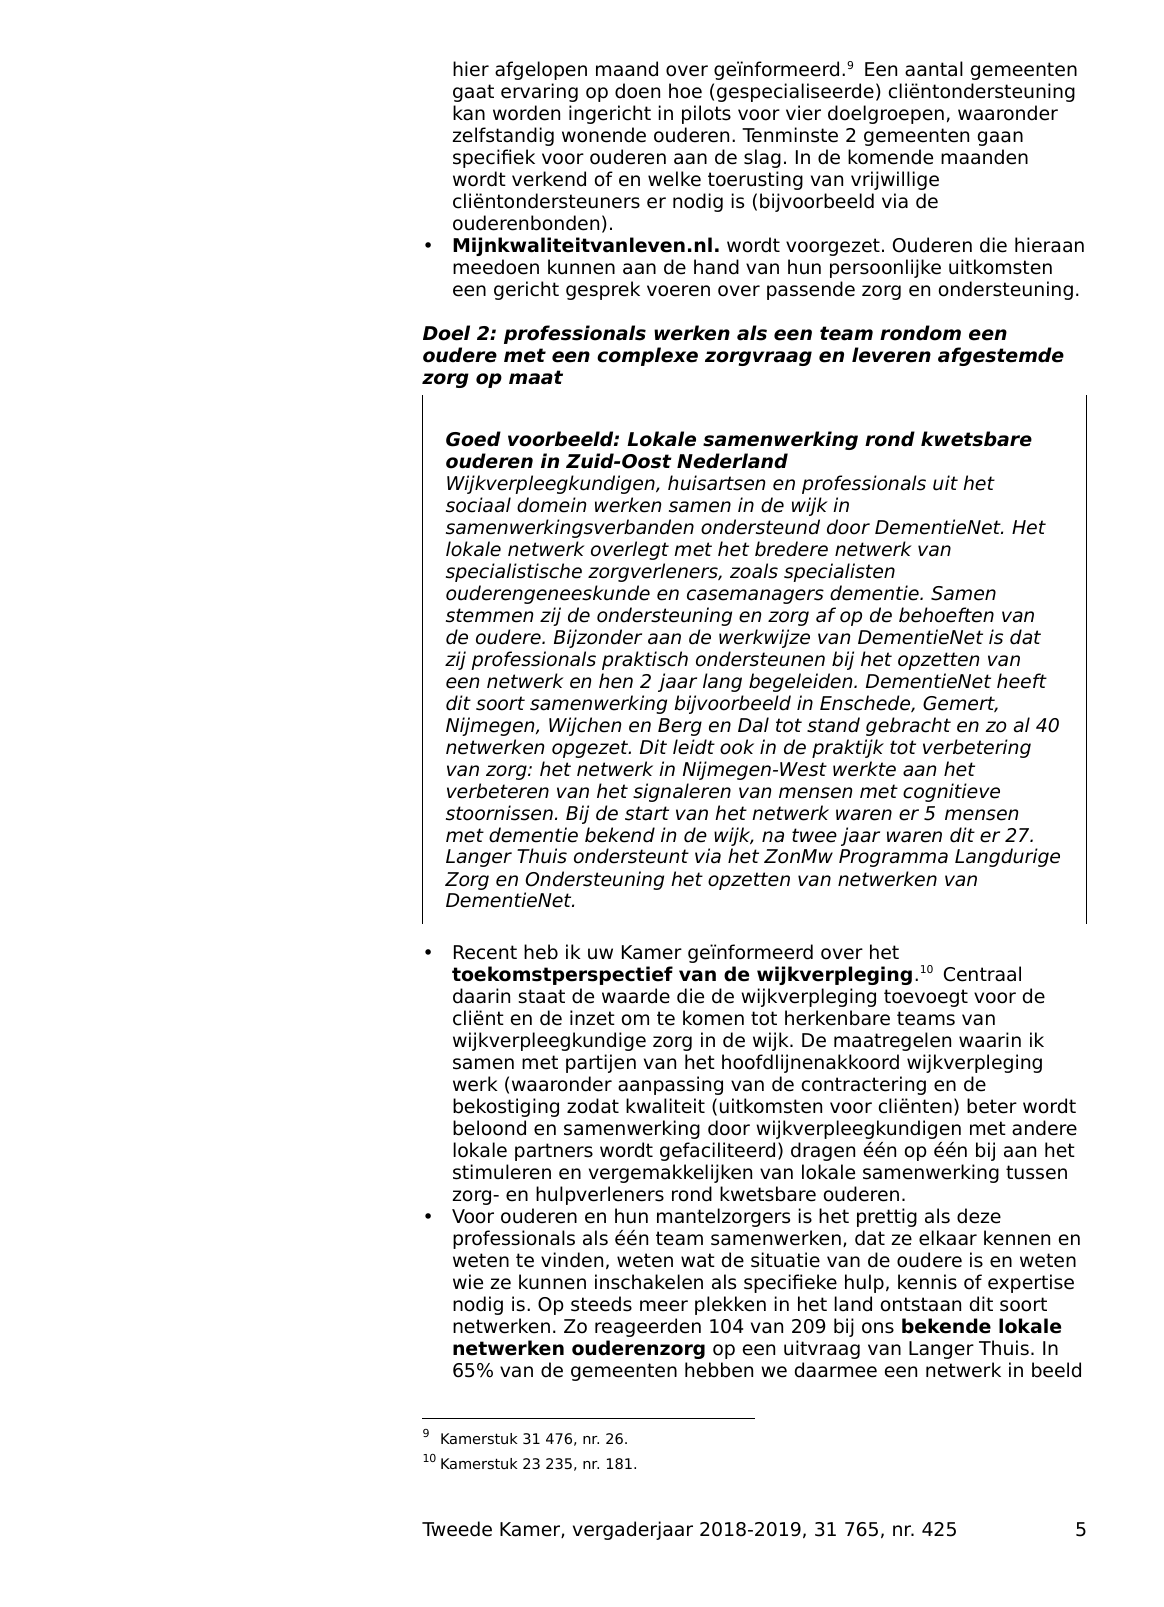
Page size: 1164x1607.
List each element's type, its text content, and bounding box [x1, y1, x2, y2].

text • Recent heb ik uw Kamer geïnformeerd over het toekomstperspectief van de wijkverpleging. Centraal daarin staat de waarde die de wijkverpleging toevoegt voor de cliënt en de inzet om te komen tot herkenbare teams van wijkverpleegkundige zorg in de wijk. De maatregelen waarin ik samen met partijen van het hoofdlijnenakkoord wijkverpleging werk (waaronder aanpassing van de contractering en de bekostiging zodat kwaliteit (uitkomsten voor cliënten) beter wordt beloond en samenwerking door wijkverpleegkundigen met andere lokale partners wordt gefaciliteerd) dragen één op één bij aan het stimuleren en vergemakkelijken van lokale samenwerking tussen zorg- en hulpverleners rond kwetsbare ouderen. [422, 942, 1087, 1206]
text • Voor ouderen en hun mantelzorgers is het prettig als deze professionals als één team samenwerken, dat ze elkaar kennen en weten te vinden, weten wat de situatie van de oudere is en weten wie ze kunnen inschakelen als specifieke hulp, kennis of expertise nodig is. Op steeds meer plekken in het land ontstaan dit soort netwerken. Zo reageerden 104 van 209 bij ons bekende lokale netwerken ouderenzorg op een uitvraag van Langer Thuis. In 65% van de gemeenten hebben we daarmee een netwerk in beeld [422, 1206, 1087, 1381]
text Kamerstuk 31 476, nr. 26. [422, 1427, 1087, 1449]
table_header Goed voorbeeld: Lokale samenwerking rond kwetsbare ouderen in Zuid-Oost Nederland Wijkverpleegkundigen, huisartsen en professionals uit het sociaal domein werken samen in de wijk in samenwerkingsverbanden ondersteund door DementieNet. Het lokale netwerk overlegt met het bredere netwerk van specialistische zorgverleners, zoals specialisten ouderengeneeskunde en casemanagers dementie. Samen stemmen zij de ondersteuning en zorg af op de behoeften van de oudere. Bijzonder aan de werkwijze van DementieNet is dat zij professionals praktisch ondersteunen bij het opzetten van een netwerk en hen 2 jaar lang begeleiden. DementieNet heeft dit soort samenwerking bijvoorbeeld in Enschede, Gemert, Nijmegen, Wijchen en Berg en Dal tot stand gebracht en zo al 40 netwerken opgezet. Dit leidt ook in de praktijk tot verbetering van zorg: het netwerk in Nijmegen-West werkte aan het verbeteren van het signaleren van mensen met cognitieve stoornissen. Bij de start van het netwerk waren er 5 mensen met dementie bekend in de wijk, na twee jaar waren dit er 27. Langer Thuis ondersteunt via het ZonMw Programma Langdurige Zorg en Ondersteuning het opzetten van netwerken van DementieNet. [423, 395, 1086, 924]
text • Mijnkwaliteitvanleven.nl. wordt voorgezet. Ouderen die hieraan meedoen kunnen aan de hand van hun persoonlijke uitkomsten een gericht gesprek voeren over passende zorg en ondersteuning. [422, 235, 1087, 301]
text hier afgelopen maand over geïnformeerd. Een aantal gemeenten gaat ervaring op doen hoe (gespecialiseerde) cliëntondersteuning kan worden ingericht in pilots voor vier doelgroepen, waaronder zelfstandig wonende ouderen. Tenminste 2 gemeenten gaan specifiek voor ouderen aan de slag. In de komende maanden wordt verkend of en welke toerusting van vrijwillige cliëntondersteuners er nodig is (bijvoorbeeld via de ouderenbonden). [422, 59, 1087, 235]
text Kamerstuk 23 235, nr. 181. [422, 1452, 1087, 1474]
subtitle Doel 2: professionals werken als een team rondom een oudere met een complexe zorgvraag en leveren afgestemde zorg op maat [422, 323, 1087, 389]
